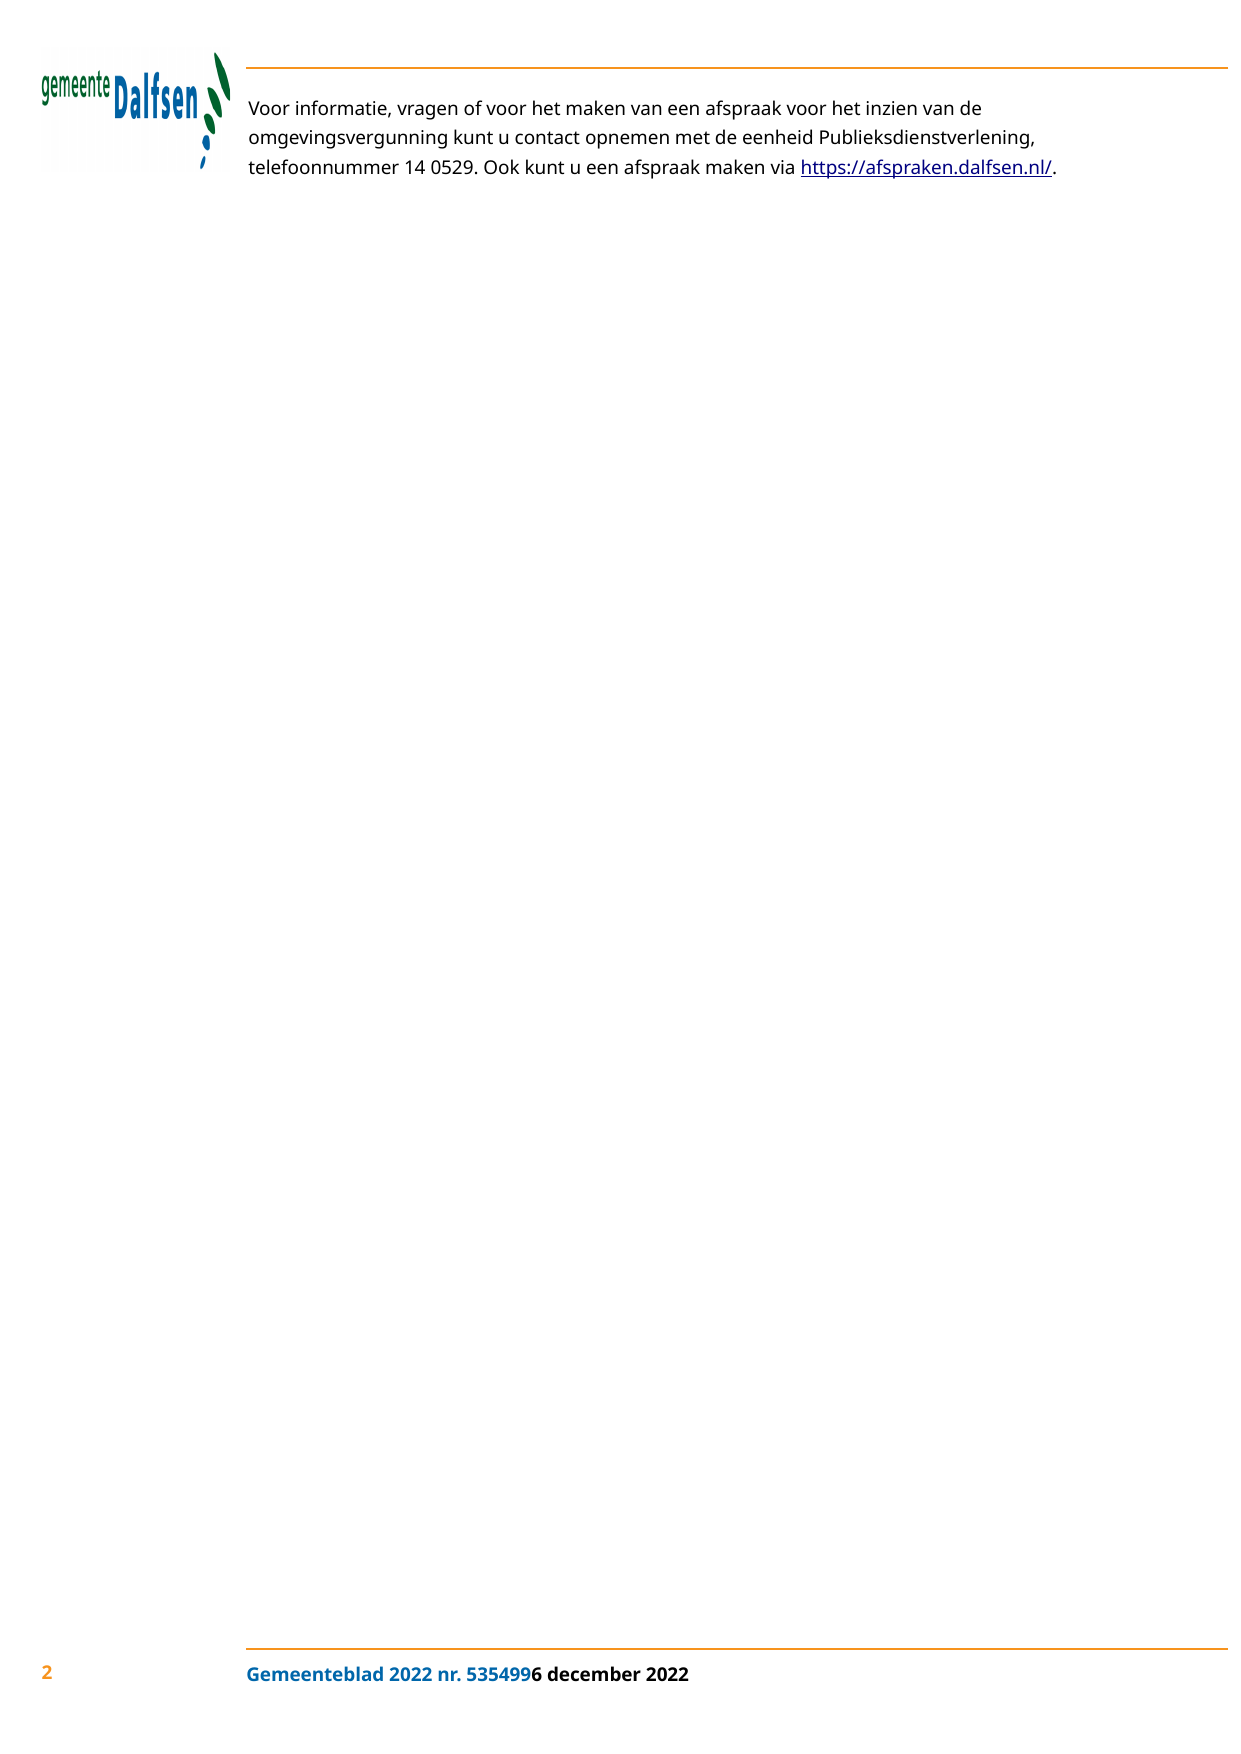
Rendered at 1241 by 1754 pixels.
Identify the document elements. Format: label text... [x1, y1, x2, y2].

text Voor informatie, vragen of voor het maken van een afspraak voor het inzien van de omgevingsvergunning kunt u contact opnemen met de eenheid Publieksdienstverlening, telefoonnummer 14 0529. Ook kunt u een afspraak maken via https://afspraken.dalfsen.nl/. [248, 95, 1152, 180]
picture [41, 47, 231, 172]
